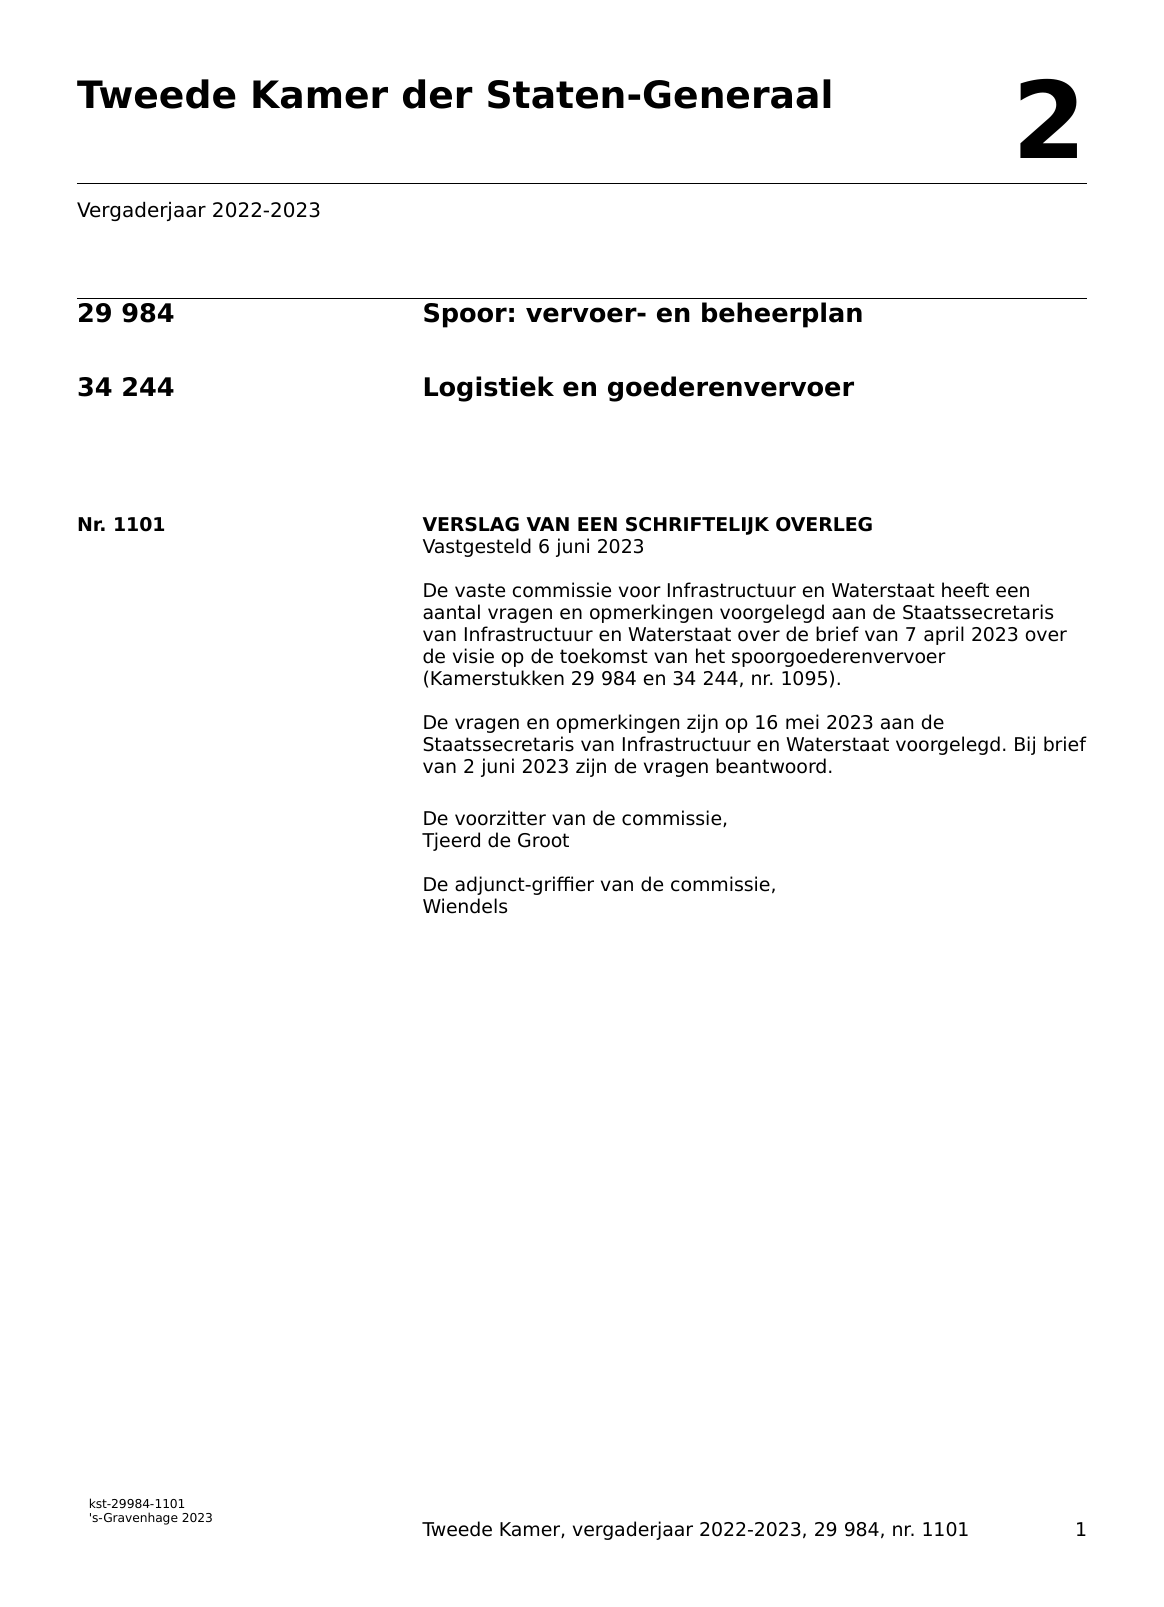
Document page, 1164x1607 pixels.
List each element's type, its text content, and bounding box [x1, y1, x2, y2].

text De adjunct-griffier van de commissie, Wiendels [422, 874, 1087, 918]
subtitle 29 984 Spoor: vervoer- en beheerplan [77, 299, 1087, 329]
table_header Tweede Kamer der Staten-Generaal [77, 59, 886, 183]
text De vragen en opmerkingen zijn op 16 mei 2023 aan de Staatssecretaris van Infrastructuur en Waterstaat voorgelegd. Bij brief van 2 juni 2023 zijn de vragen beantwoord. [422, 712, 1087, 778]
subtitle Nr. 1101 VERSLAG VAN EEN SCHRIFTELIJK OVERLEG [77, 514, 1087, 536]
subtitle 34 244 Logistiek en goederenvervoer [77, 373, 1087, 403]
table_cell Vergaderjaar 2022-2023 [77, 184, 1087, 298]
text 's-Gravenhage 2023 [88, 1511, 323, 1525]
text kst-29984-1101 [88, 1497, 323, 1511]
table_header 2 [886, 59, 1087, 183]
text De vaste commissie voor Infrastructuur en Waterstaat heeft een aantal vragen en opmerkingen voorgelegd aan de Staatssecretaris van Infrastructuur en Waterstaat over de brief van 7 april 2023 over de visie op de toekomst van het spoorgoederenvervoer (Kamerstukken 29 984 en 34 244, nr. 1095). [422, 580, 1087, 690]
text De voorzitter van de commissie, Tjeerd de Groot [422, 808, 1087, 852]
text Vastgesteld 6 juni 2023 [422, 536, 1087, 558]
